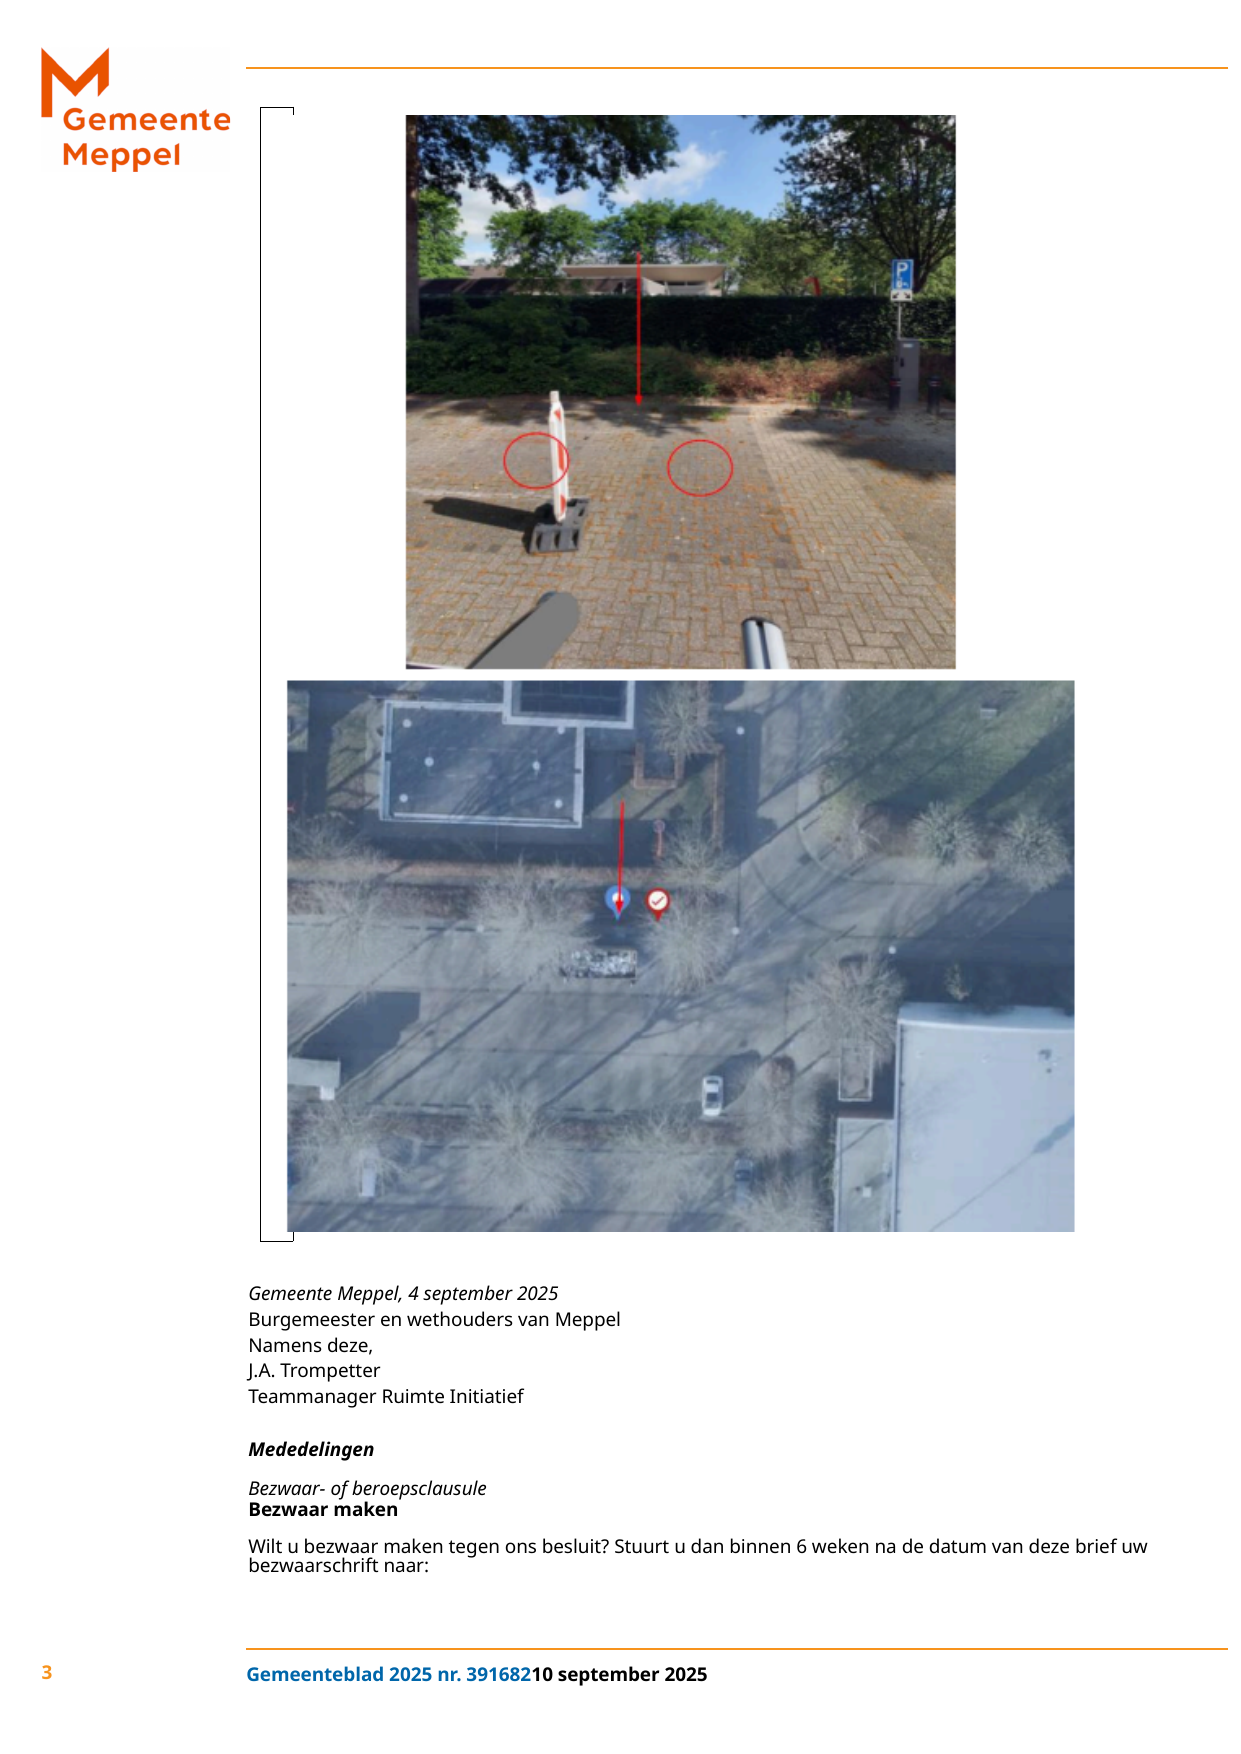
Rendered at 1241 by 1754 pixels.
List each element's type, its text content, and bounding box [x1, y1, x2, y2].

text Gemeente Meppel, 4 september 2025 [248, 1280, 1152, 1306]
text Bezwaar maken [248, 1501, 1152, 1520]
text Mededelingen [248, 1436, 1152, 1462]
text Teammanager Ruimte Initiatief [248, 1383, 1152, 1409]
text Burgemeester en wethouders van Meppel [248, 1306, 1152, 1332]
text Wilt u bezwaar maken tegen ons besluit? Stuurt u dan binnen 6 weken na de datum van deze brief uw bezwaarschrift naar: [248, 1538, 1152, 1577]
text Bezwaar- of beroepsclausule [248, 1475, 1152, 1501]
text Namens deze, [248, 1332, 1152, 1357]
text J.A. Trompetter [248, 1357, 1152, 1383]
picture [268, 115, 1096, 1232]
picture [41, 47, 231, 172]
